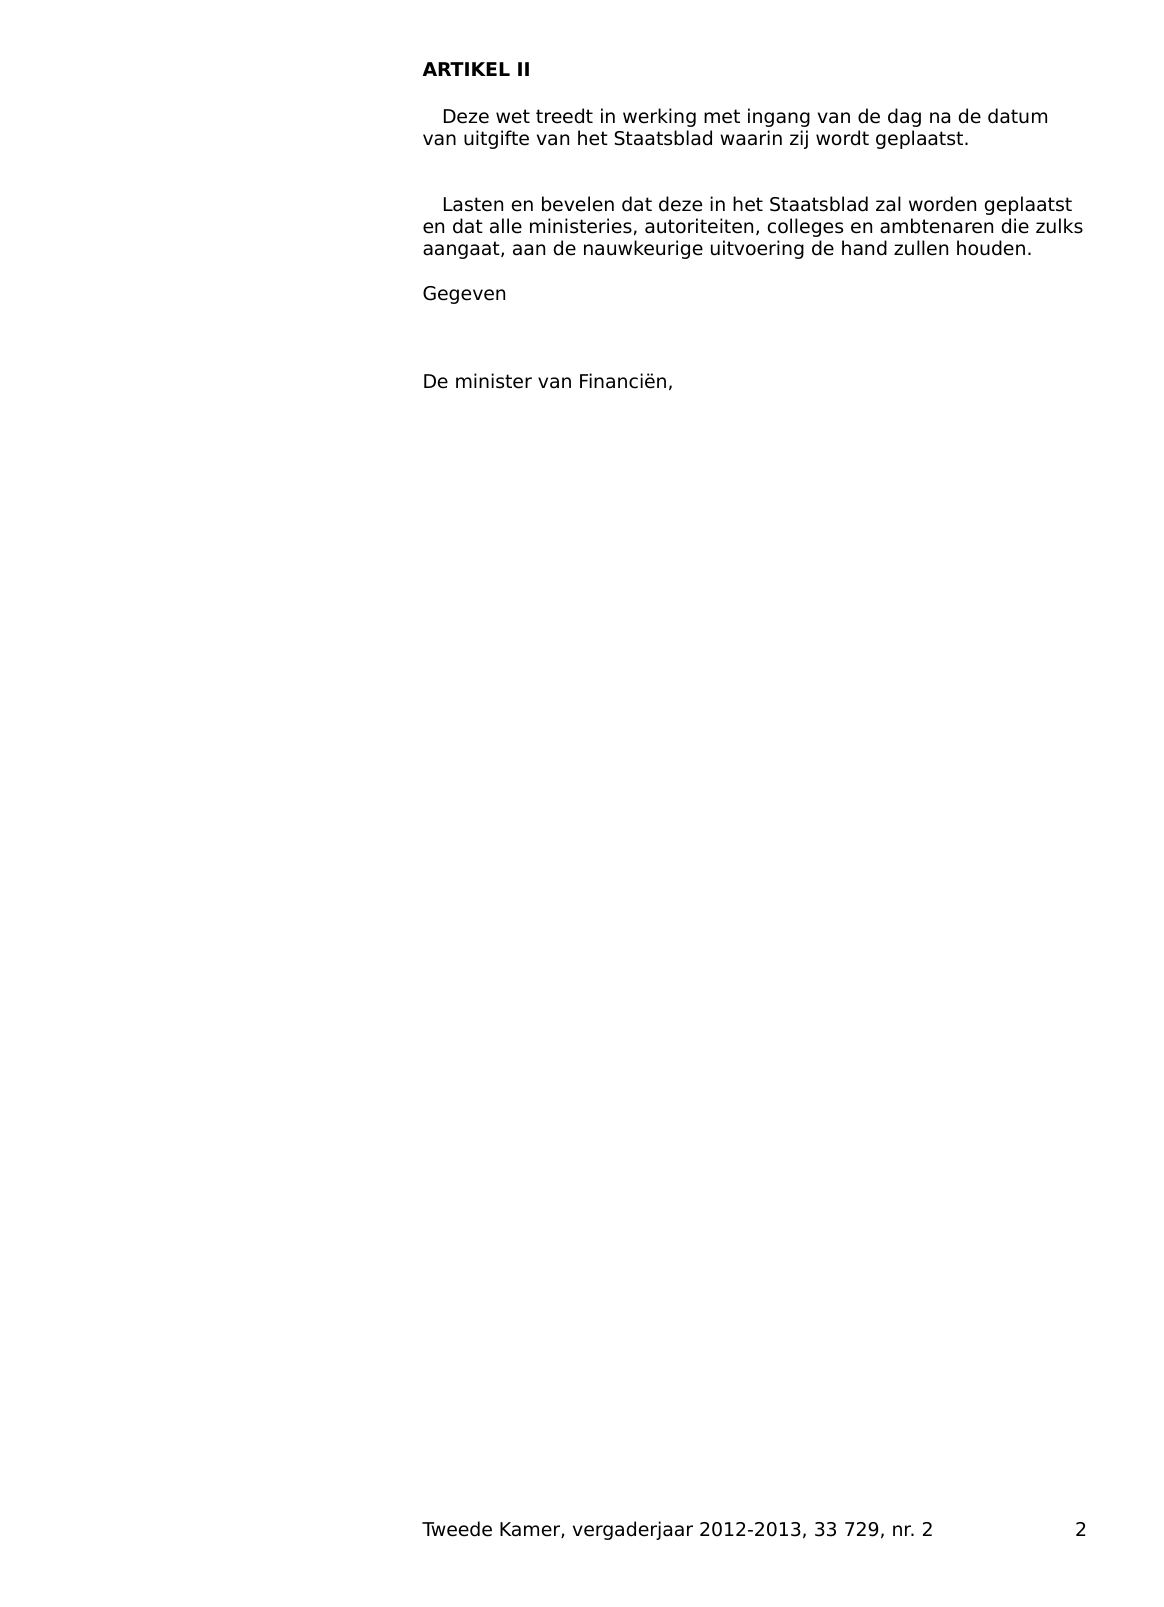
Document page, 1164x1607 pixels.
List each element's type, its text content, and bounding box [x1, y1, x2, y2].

text Deze wet treedt in werking met ingang van de dag na de datum van uitgifte van het Staatsblad waarin zij wordt geplaatst. [422, 106, 1087, 150]
text De minister van Financiën, [422, 371, 1087, 393]
subtitle ARTIKEL II [422, 59, 1087, 81]
text Lasten en bevelen dat deze in het Staatsblad zal worden geplaatst en dat alle ministeries, autoriteiten, colleges en ambtenaren die zulks aangaat, aan de nauwkeurige uitvoering de hand zullen houden. [422, 194, 1087, 260]
text Gegeven [422, 282, 1087, 304]
